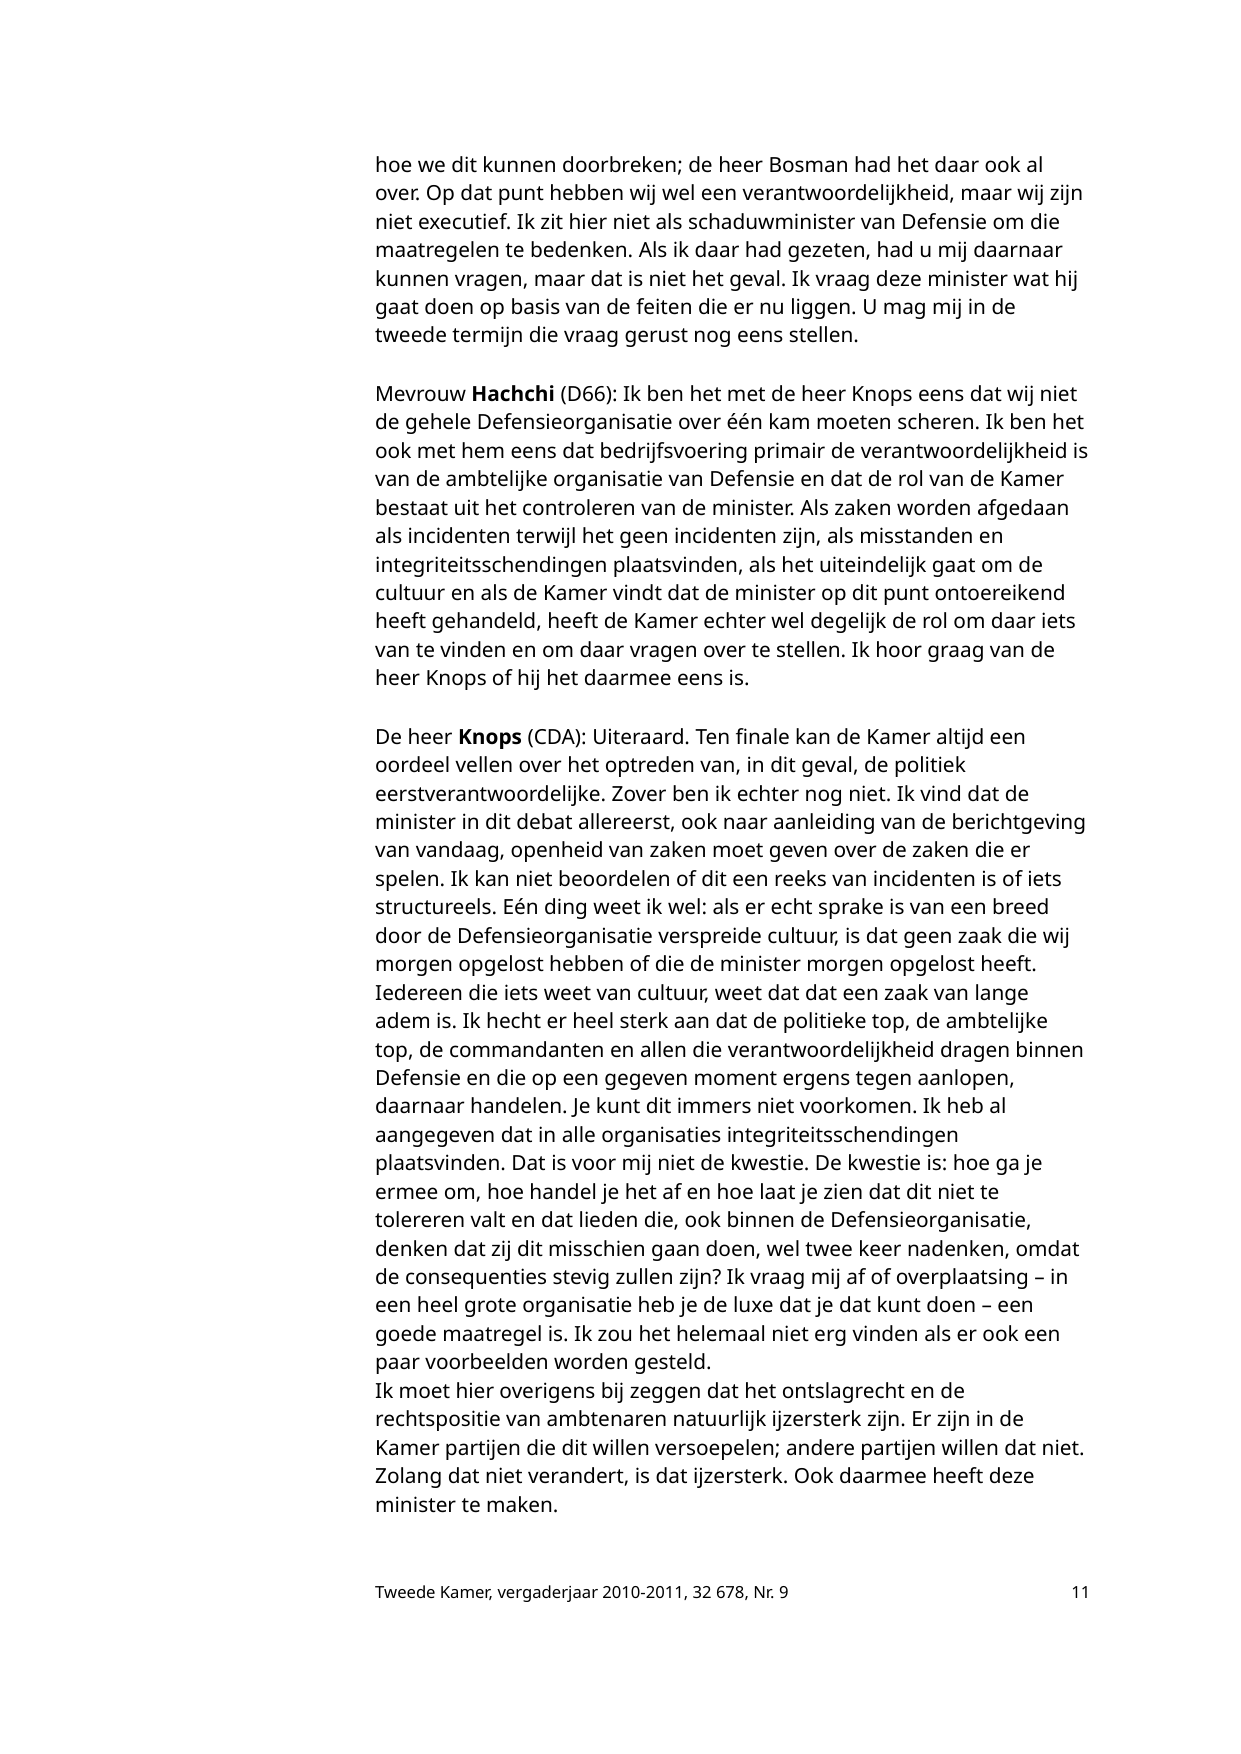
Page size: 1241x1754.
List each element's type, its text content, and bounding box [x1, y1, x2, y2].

text Mevrouw Hachchi (D66): Ik ben het met de heer Knops eens dat wij niet de gehele Defensieorganisatie over één kam moeten scheren. Ik ben het ook met hem eens dat bedrijfsvoering primair de verantwoordelijkheid is van de ambtelijke organisatie van Defensie en dat de rol van de Kamer bestaat uit het controleren van de minister. Als zaken worden afgedaan als incidenten terwijl het geen incidenten zijn, als misstanden en integriteitsschendingen plaatsvinden, als het uiteindelijk gaat om de cultuur en als de Kamer vindt dat de minister op dit punt ontoereikend heeft gehandeld, heeft de Kamer echter wel degelijk de rol om daar iets van te vinden en om daar vragen over te stellen. Ik hoor graag van de heer Knops of hij het daarmee eens is. [375, 379, 1090, 692]
text hoe we dit kunnen doorbreken; de heer Bosman had het daar ook al over. Op dat punt hebben wij wel een verantwoordelijkheid, maar wij zijn niet executief. Ik zit hier niet als schaduwminister van Defensie om die maatregelen te bedenken. Als ik daar had gezeten, had u mij daarnaar kunnen vragen, maar dat is niet het geval. Ik vraag deze minister wat hij gaat doen op basis van de feiten die er nu liggen. U mag mij in de tweede termijn die vraag gerust nog eens stellen. [375, 150, 1090, 349]
text Ik moet hier overigens bij zeggen dat het ontslagrecht en de rechtspositie van ambtenaren natuurlijk ijzersterk zijn. Er zijn in de Kamer partijen die dit willen versoepelen; andere partijen willen dat niet. Zolang dat niet verandert, is dat ijzersterk. Ook daarmee heeft deze minister te maken. [375, 1376, 1090, 1518]
text De heer Knops (CDA): Uiteraard. Ten finale kan de Kamer altijd een oordeel vellen over het optreden van, in dit geval, de politiek eerstverantwoordelijke. Zover ben ik echter nog niet. Ik vind dat de minister in dit debat allereerst, ook naar aanleiding van de berichtgeving van vandaag, openheid van zaken moet geven over de zaken die er spelen. Ik kan niet beoordelen of dit een reeks van incidenten is of iets structureels. Eén ding weet ik wel: als er echt sprake is van een breed door de Defensieorganisatie verspreide cultuur, is dat geen zaak die wij morgen opgelost hebben of die de minister morgen opgelost heeft. Iedereen die iets weet van cultuur, weet dat dat een zaak van lange adem is. Ik hecht er heel sterk aan dat de politieke top, de ambtelijke top, de commandanten en allen die verantwoordelijkheid dragen binnen Defensie en die op een gegeven moment ergens tegen aanlopen, daarnaar handelen. Je kunt dit immers niet voorkomen. Ik heb al aangegeven dat in alle organisaties integriteitsschendingen plaatsvinden. Dat is voor mij niet de kwestie. De kwestie is: hoe ga je ermee om, hoe handel je het af en hoe laat je zien dat dit niet te tolereren valt en dat lieden die, ook binnen de Defensieorganisatie, denken dat zij dit misschien gaan doen, wel twee keer nadenken, omdat de consequenties stevig zullen zijn? Ik vraag mij af of overplaatsing – in een heel grote organisatie heb je de luxe dat je dat kunt doen – een goede maatregel is. Ik zou het helemaal niet erg vinden als er ook een paar voorbeelden worden gesteld. [375, 722, 1090, 1376]
